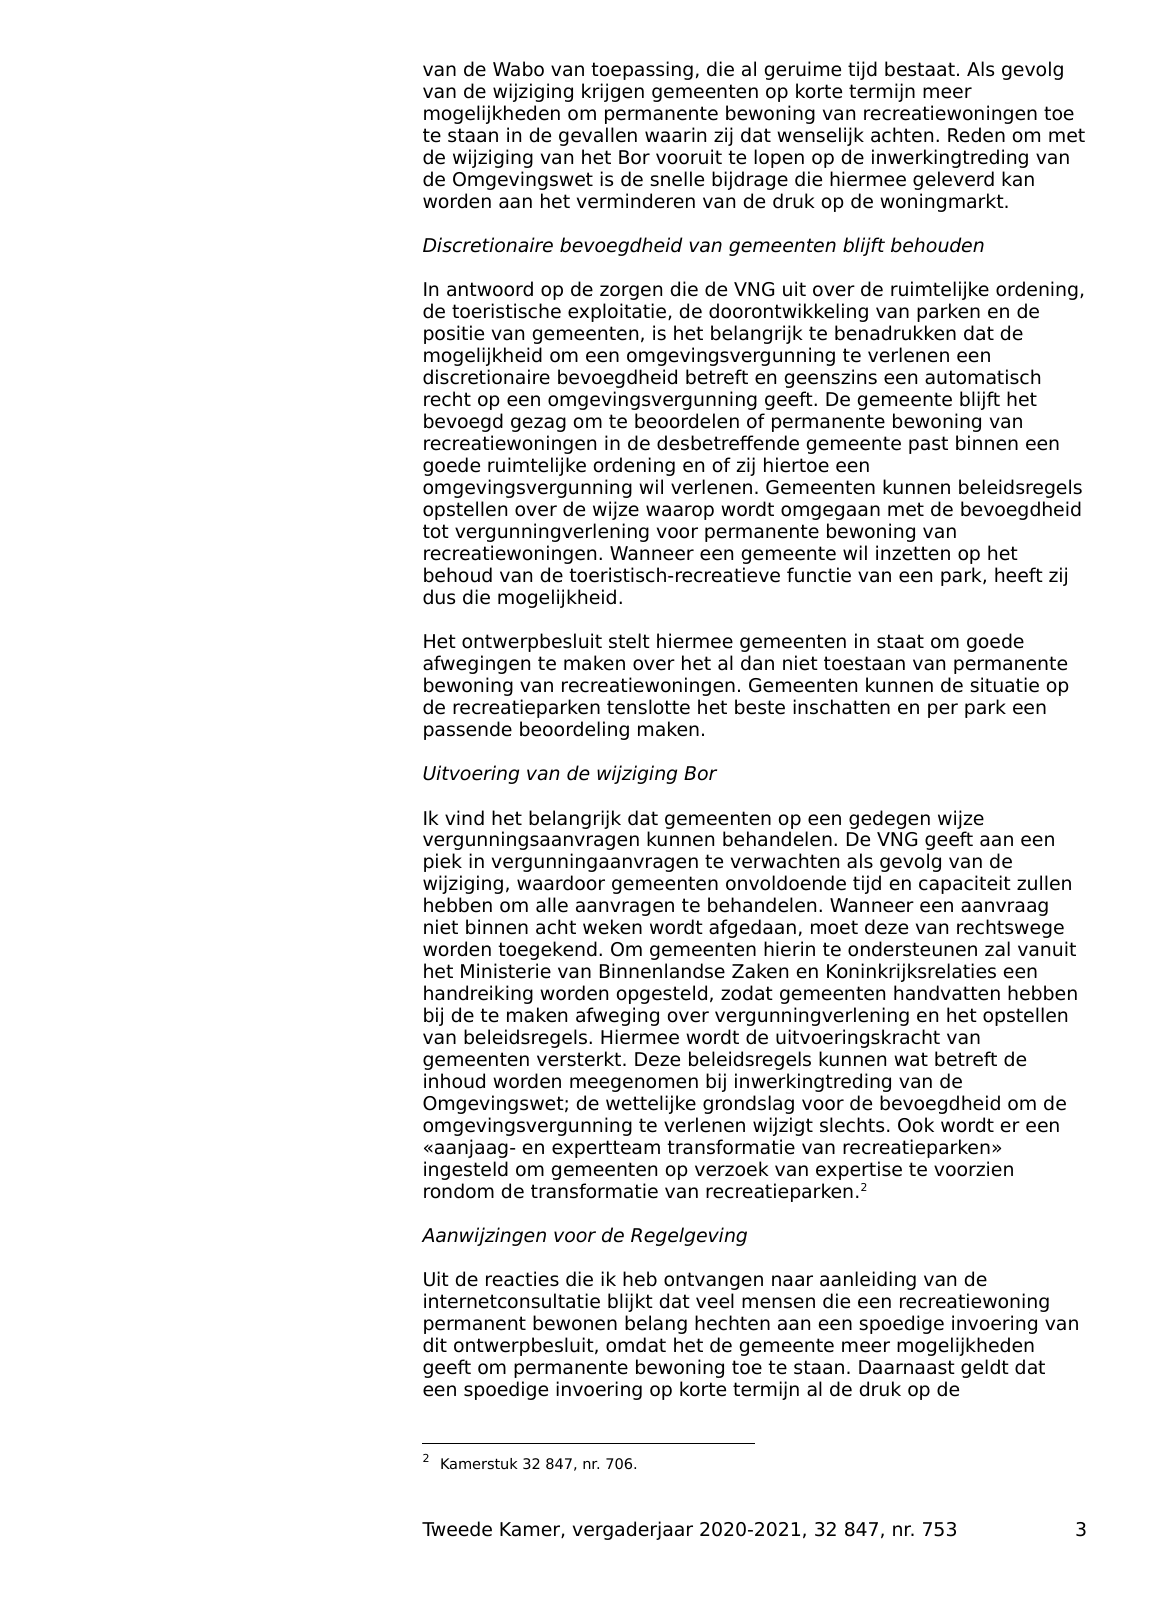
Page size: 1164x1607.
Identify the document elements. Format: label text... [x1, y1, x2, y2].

text Kamerstuk 32 847, nr. 706. [422, 1452, 1087, 1474]
text Uit de reacties die ik heb ontvangen naar aanleiding van de internetconsultatie blijkt dat veel mensen die een recreatiewoning permanent bewonen belang hechten aan een spoedige invoering van dit ontwerpbesluit, omdat het de gemeente meer mogelijkheden geeft om permanente bewoning toe te staan. Daarnaast geldt dat een spoedige invoering op korte termijn al de druk op de [422, 1269, 1087, 1401]
subtitle Uitvoering van de wijziging Bor [422, 763, 1087, 785]
text Ik vind het belangrijk dat gemeenten op een gedegen wijze vergunningsaanvragen kunnen behandelen. De VNG geeft aan een piek in vergunningaanvragen te verwachten als gevolg van de wijziging, waardoor gemeenten onvoldoende tijd en capaciteit zullen hebben om alle aanvragen te behandelen. Wanneer een aanvraag niet binnen acht weken wordt afgedaan, moet deze van rechtswege worden toegekend. Om gemeenten hierin te ondersteunen zal vanuit het Ministerie van Binnenlandse Zaken en Koninkrijksrelaties een handreiking worden opgesteld, zodat gemeenten handvatten hebben bij de te maken afweging over vergunningverlening en het opstellen van beleidsregels. Hiermee wordt de uitvoeringskracht van gemeenten versterkt. Deze beleidsregels kunnen wat betreft de inhoud worden meegenomen bij inwerkingtreding van de Omgevingswet; de wettelijke grondslag voor de bevoegdheid om de omgevingsvergunning te verlenen wijzigt slechts. Ook wordt er een «aanjaag- en expertteam transformatie van recreatieparken» ingesteld om gemeenten op verzoek van expertise te voorzien rondom de transformatie van recreatieparken. [422, 807, 1087, 1203]
text In antwoord op de zorgen die de VNG uit over de ruimtelijke ordening, de toeristische exploitatie, de doorontwikkeling van parken en de positie van gemeenten, is het belangrijk te benadrukken dat de mogelijkheid om een omgevingsvergunning te verlenen een discretionaire bevoegdheid betreft en geenszins een automatisch recht op een omgevingsvergunning geeft. De gemeente blijft het bevoegd gezag om te beoordelen of permanente bewoning van recreatiewoningen in de desbetreffende gemeente past binnen een goede ruimtelijke ordening en of zij hiertoe een omgevingsvergunning wil verlenen. Gemeenten kunnen beleidsregels opstellen over de wijze waarop wordt omgegaan met de bevoegdheid tot vergunningverlening voor permanente bewoning van recreatiewoningen. Wanneer een gemeente wil inzetten op het behoud van de toeristisch-recreatieve functie van een park, heeft zij dus die mogelijkheid. [422, 279, 1087, 609]
subtitle Aanwijzingen voor de Regelgeving [422, 1225, 1087, 1247]
text Het ontwerpbesluit stelt hiermee gemeenten in staat om goede afwegingen te maken over het al dan niet toestaan van permanente bewoning van recreatiewoningen. Gemeenten kunnen de situatie op de recreatieparken tenslotte het beste inschatten en per park een passende beoordeling maken. [422, 631, 1087, 741]
subtitle Discretionaire bevoegdheid van gemeenten blijft behouden [422, 235, 1087, 257]
text van de Wabo van toepassing, die al geruime tijd bestaat. Als gevolg van de wijziging krijgen gemeenten op korte termijn meer mogelijkheden om permanente bewoning van recreatiewoningen toe te staan in de gevallen waarin zij dat wenselijk achten. Reden om met de wijziging van het Bor vooruit te lopen op de inwerkingtreding van de Omgevingswet is de snelle bijdrage die hiermee geleverd kan worden aan het verminderen van de druk op de woningmarkt. [422, 59, 1087, 213]
